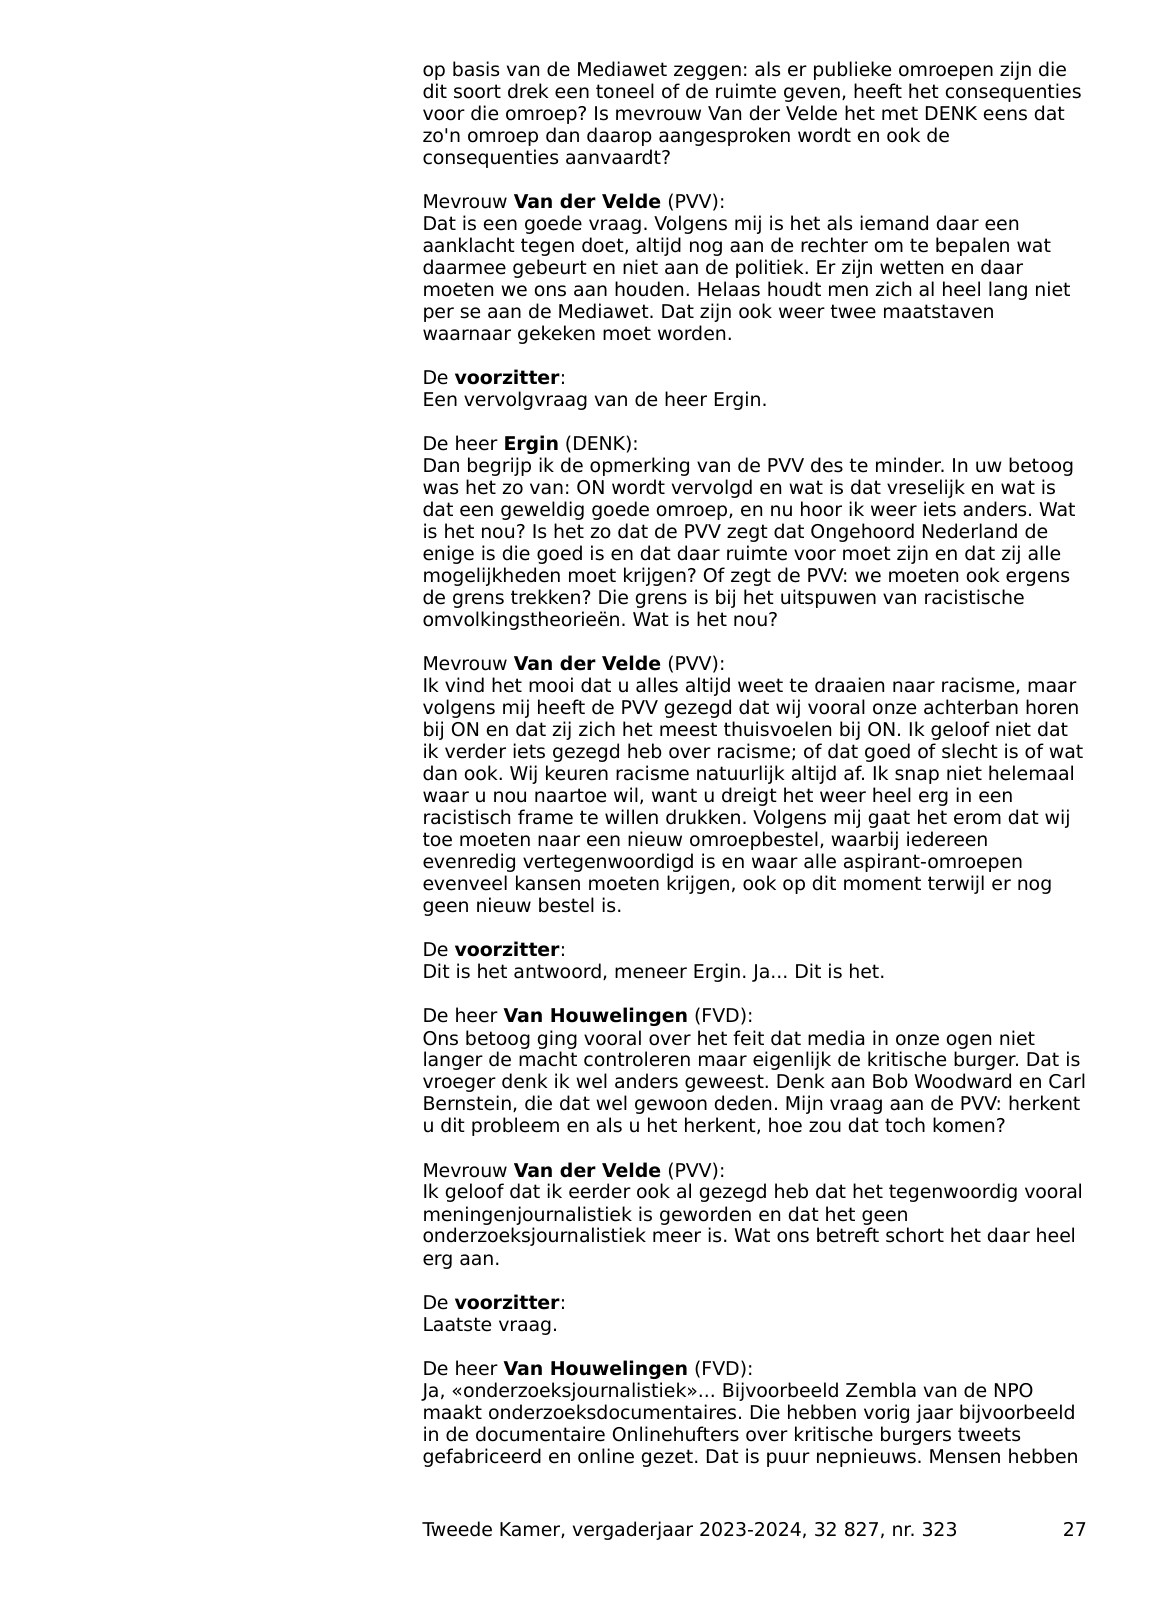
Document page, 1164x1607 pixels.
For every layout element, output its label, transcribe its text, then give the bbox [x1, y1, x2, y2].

text Dit is het antwoord, meneer Ergin. Ja... Dit is het. [422, 961, 1087, 983]
text Een vervolgvraag van de heer Ergin. [422, 389, 1087, 411]
text De voorzitter: [422, 367, 1087, 389]
text Ons betoog ging vooral over het feit dat media in onze ogen niet langer de macht controleren maar eigenlijk de kritische burger. Dat is vroeger denk ik wel anders geweest. Denk aan Bob Woodward en Carl Bernstein, die dat wel gewoon deden. Mijn vraag aan de PVV: herkent u dit probleem en als u het herkent, hoe zou dat toch komen? [422, 1027, 1087, 1137]
text op basis van de Mediawet zeggen: als er publieke omroepen zijn die dit soort drek een toneel of de ruimte geven, heeft het consequenties voor die omroep? Is mevrouw Van der Velde het met DENK eens dat zo'n omroep dan daarop aangesproken wordt en ook de consequenties aanvaardt? [422, 59, 1087, 169]
text De heer Van Houwelingen (FVD): [422, 1358, 1087, 1380]
text De voorzitter: [422, 939, 1087, 961]
text De voorzitter: [422, 1292, 1087, 1313]
text Ja, «onderzoeksjournalistiek»... Bijvoorbeeld Zembla van de NPO maakt onderzoeksdocumentaires. Die hebben vorig jaar bijvoorbeeld in de documentaire Onlinehufters over kritische burgers tweets gefabriceerd en online gezet. Dat is puur nepnieuws. Mensen hebben [422, 1380, 1087, 1468]
text Dat is een goede vraag. Volgens mij is het als iemand daar een aanklacht tegen doet, altijd nog aan de rechter om te bepalen wat daarmee gebeurt en niet aan de politiek. Er zijn wetten en daar moeten we ons aan houden. Helaas houdt men zich al heel lang niet per se aan de Mediawet. Dat zijn ook weer twee maatstaven waarnaar gekeken moet worden. [422, 213, 1087, 345]
text Mevrouw Van der Velde (PVV): [422, 1159, 1087, 1181]
text Ik geloof dat ik eerder ook al gezegd heb dat het tegenwoordig vooral meningenjournalistiek is geworden en dat het geen onderzoeksjournalistiek meer is. Wat ons betreft schort het daar heel erg aan. [422, 1181, 1087, 1269]
text Dan begrijp ik de opmerking van de PVV des te minder. In uw betoog was het zo van: ON wordt vervolgd en wat is dat vreselijk en wat is dat een geweldig goede omroep, en nu hoor ik weer iets anders. Wat is het nou? Is het zo dat de PVV zegt dat Ongehoord Nederland de enige is die goed is en dat daar ruimte voor moet zijn en dat zij alle mogelijkheden moet krijgen? Of zegt de PVV: we moeten ook ergens de grens trekken? Die grens is bij het uitspuwen van racistische omvolkingstheorieën. Wat is het nou? [422, 455, 1087, 631]
text De heer Van Houwelingen (FVD): [422, 1005, 1087, 1027]
text Mevrouw Van der Velde (PVV): [422, 191, 1087, 213]
text De heer Ergin (DENK): [422, 433, 1087, 455]
text Ik vind het mooi dat u alles altijd weet te draaien naar racisme, maar volgens mij heeft de PVV gezegd dat wij vooral onze achterban horen bij ON en dat zij zich het meest thuisvoelen bij ON. Ik geloof niet dat ik verder iets gezegd heb over racisme; of dat goed of slecht is of wat dan ook. Wij keuren racisme natuurlijk altijd af. Ik snap niet helemaal waar u nou naartoe wil, want u dreigt het weer heel erg in een racistisch frame te willen drukken. Volgens mij gaat het erom dat wij toe moeten naar een nieuw omroepbestel, waarbij iedereen evenredig vertegenwoordigd is en waar alle aspirant-omroepen evenveel kansen moeten krijgen, ook op dit moment terwijl er nog geen nieuw bestel is. [422, 675, 1087, 917]
text Mevrouw Van der Velde (PVV): [422, 653, 1087, 675]
text Laatste vraag. [422, 1313, 1087, 1336]
